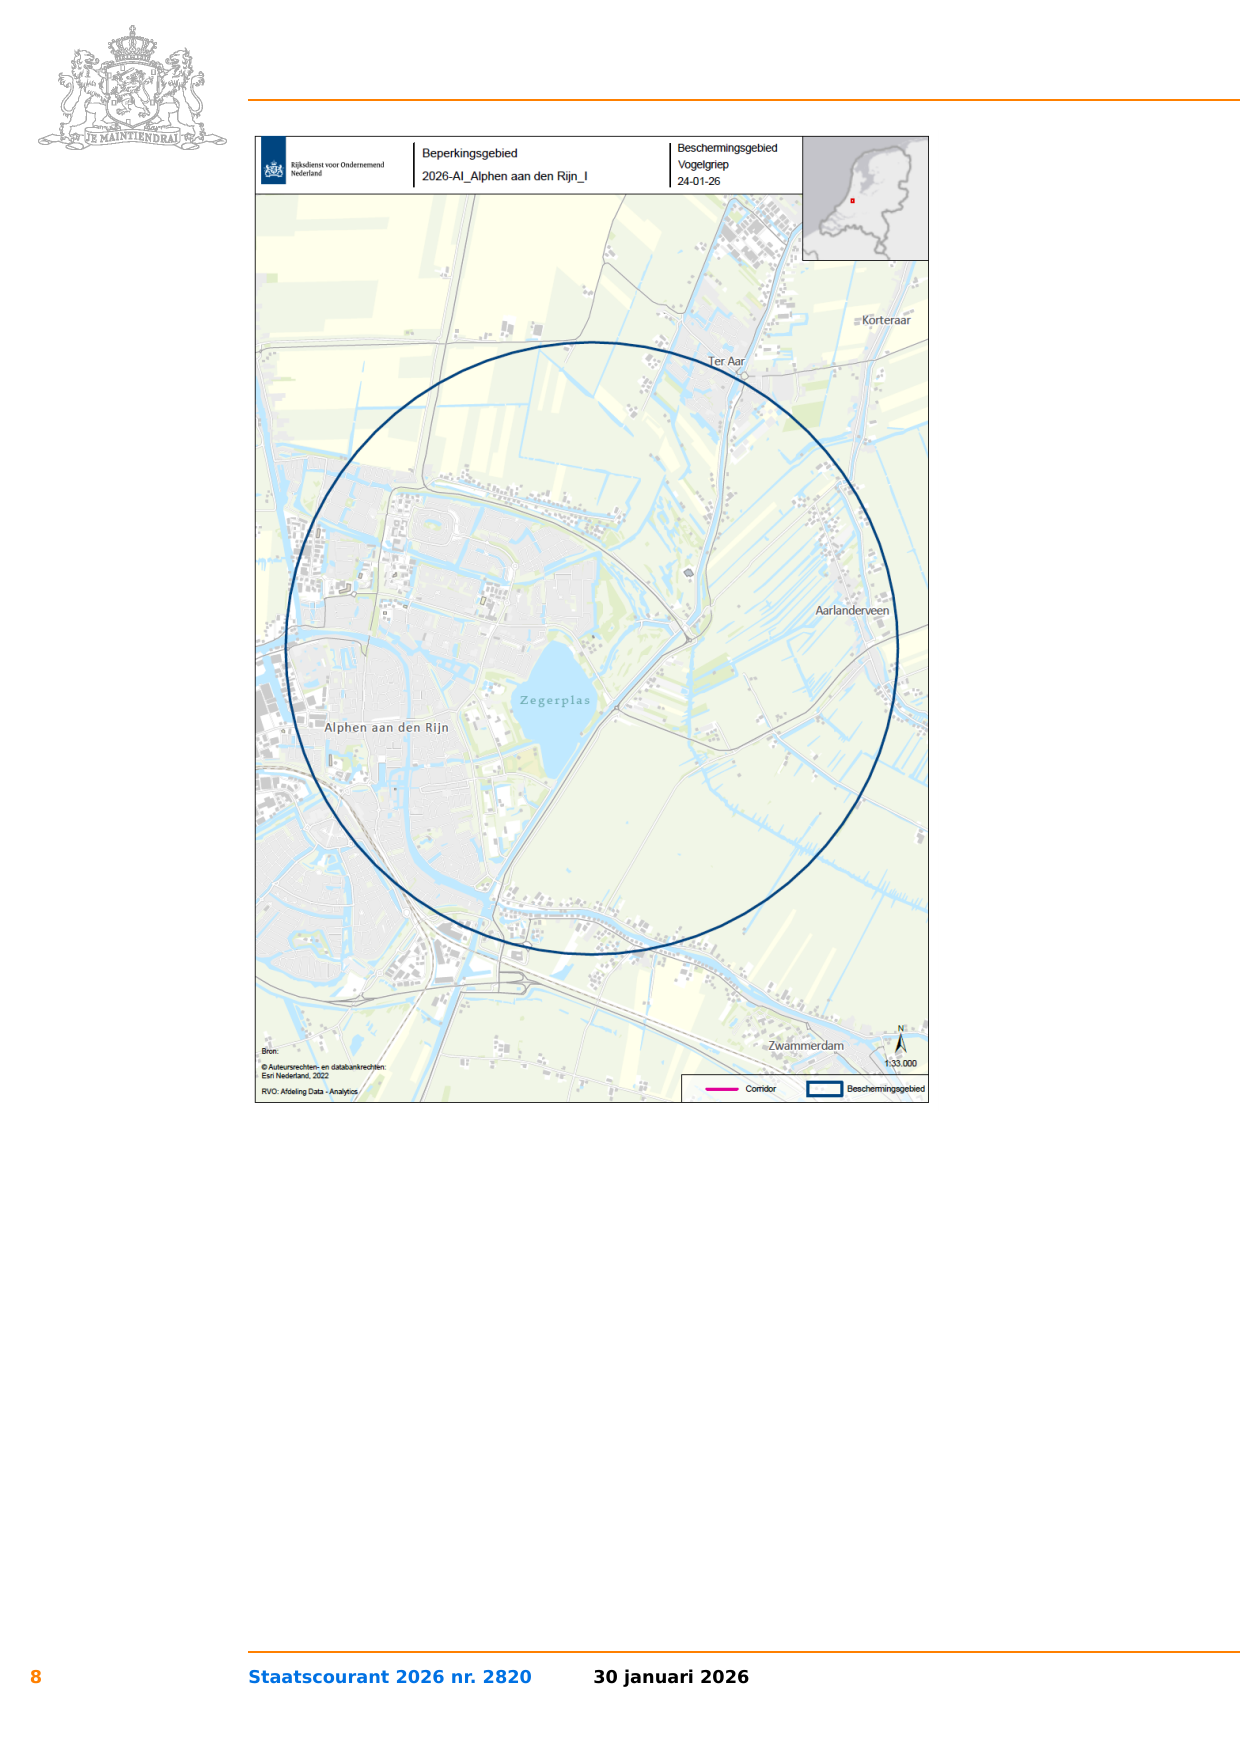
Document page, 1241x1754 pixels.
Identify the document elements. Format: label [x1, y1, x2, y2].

picture [248, 130, 939, 1111]
picture [38, 25, 227, 150]
